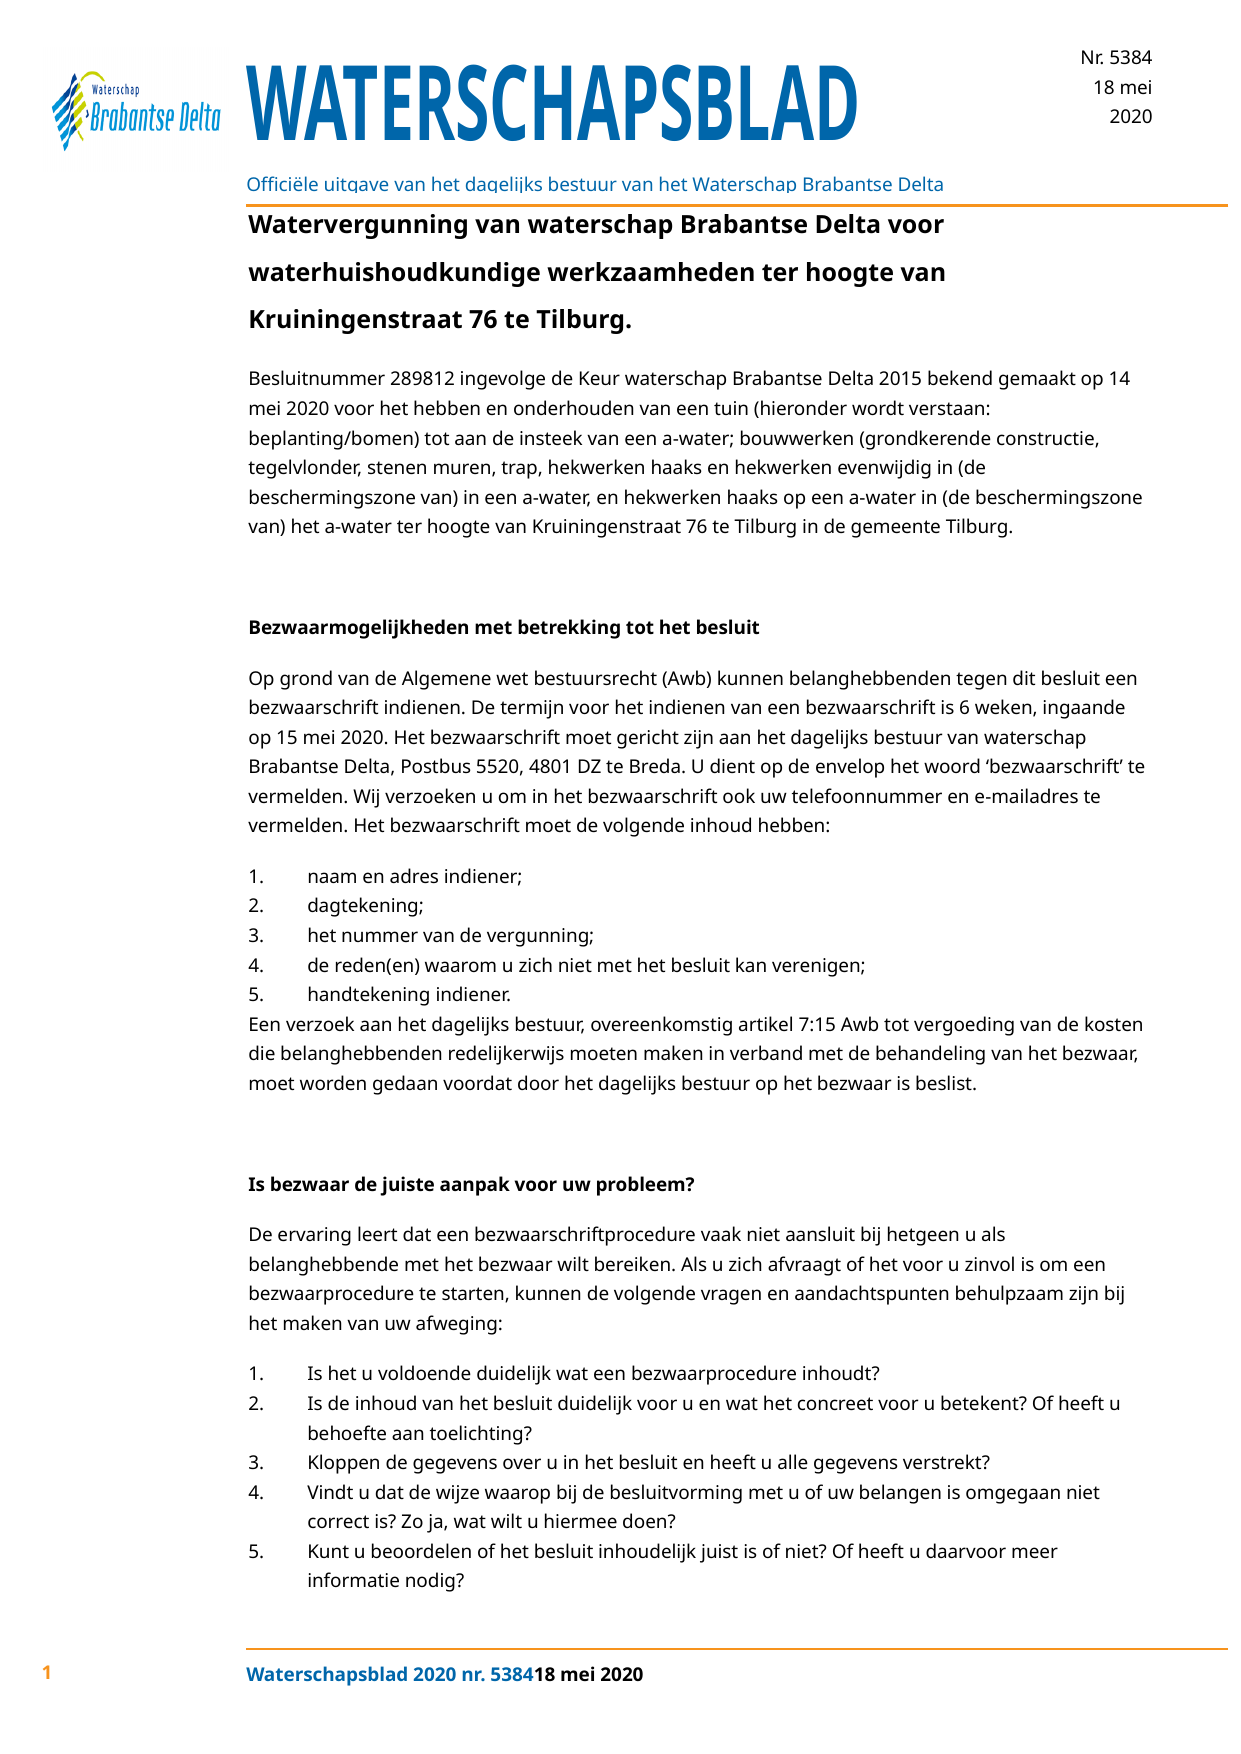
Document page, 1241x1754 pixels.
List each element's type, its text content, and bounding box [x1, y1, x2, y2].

list Is de inhoud van het besluit duidelijk voor u en wat het concreet voor u betekent? Of heeft u behoefte aan toelichting? [248, 1390, 1152, 1445]
text Is bezwaar de juiste aanpak voor uw probleem? [248, 1171, 1152, 1197]
list handtekening indiener. [248, 981, 1152, 1007]
list Vindt u dat de wijze waarop bij de besluitvorming met u of uw belangen is omgegaan niet correct is? Zo ja, wat wilt u hiermee doen? [248, 1479, 1152, 1534]
list naam en adres indiener; [248, 863, 1152, 889]
text De ervaring leert dat een bezwaarschriftprocedure vaak niet aansluit bij hetgeen u als belanghebbende met het bezwaar wilt bereiken. Als u zich afvraagt of het voor u zinvol is om een bezwaarprocedure te starten, kunnen de volgende vragen en aandachtspunten behulpzaam zijn bij het maken van uw afweging: [248, 1221, 1152, 1336]
list Kloppen de gegevens over u in het besluit en heeft u alle gegevens verstrekt? [248, 1449, 1152, 1475]
list dagtekening; [248, 893, 1152, 918]
text Besluitnummer 289812 ingevolge de Keur waterschap Brabantse Delta 2015 bekend gemaakt op 14 mei 2020 voor het hebben en onderhouden van een tuin (hieronder wordt verstaan: beplanting/bomen) tot aan de insteek van een a-water; bouwwerken (grondkerende constructie, tegelvlonder, stenen muren, trap, hekwerken haaks en hekwerken evenwijdig in (de beschermingszone van) in een a-water, en hekwerken haaks op een a-water in (de beschermingszone van) het a-water ter hoogte van Kruiningenstraat 76 te Tilburg in de gemeente Tilburg. [248, 366, 1152, 539]
picture [41, 47, 231, 172]
text Watervergunning van waterschap Brabantse Delta voor waterhuishoudkundige werkzaamheden ter hoogte van Kruiningenstraat 76 te Tilburg. [248, 207, 1152, 336]
list de reden(en) waarom u zich niet met het besluit kan verenigen; [248, 952, 1152, 977]
list Is het u voldoende duidelijk wat een bezwaarprocedure inhoudt? [248, 1361, 1152, 1386]
list het nummer van de vergunning; [248, 922, 1152, 948]
list Kunt u beoordelen of het besluit inhoudelijk juist is of niet? Of heeft u daarvoor meer informatie nodig? [248, 1538, 1152, 1593]
text Een verzoek aan het dagelijks bestuur, overeenkomstig artikel 7:15 Awb tot vergoeding van de kosten die belanghebbenden redelijkerwijs moeten maken in verband met de behandeling van het bezwaar, moet worden gedaan voordat door het dagelijks bestuur op het bezwaar is beslist. [248, 1011, 1152, 1096]
text Op grond van de Algemene wet bestuursrecht (Awb) kunnen belanghebbenden tegen dit besluit een bezwaarschrift indienen. De termijn voor het indienen van een bezwaarschrift is 6 weken, ingaande op 15 mei 2020. Het bezwaarschrift moet gericht zijn aan het dagelijks bestuur van waterschap Brabantse Delta, Postbus 5520, 4801 DZ te Breda. U dient op de envelop het woord ‘bezwaarschrift’ te vermelden. Wij verzoeken u om in het bezwaarschrift ook uw telefoonnummer en e‑mailadres te vermelden. Het bezwaarschrift moet de volgende inhoud hebben: [248, 665, 1152, 838]
text Bezwaarmogelijkheden met betrekking tot het besluit [248, 614, 1152, 640]
